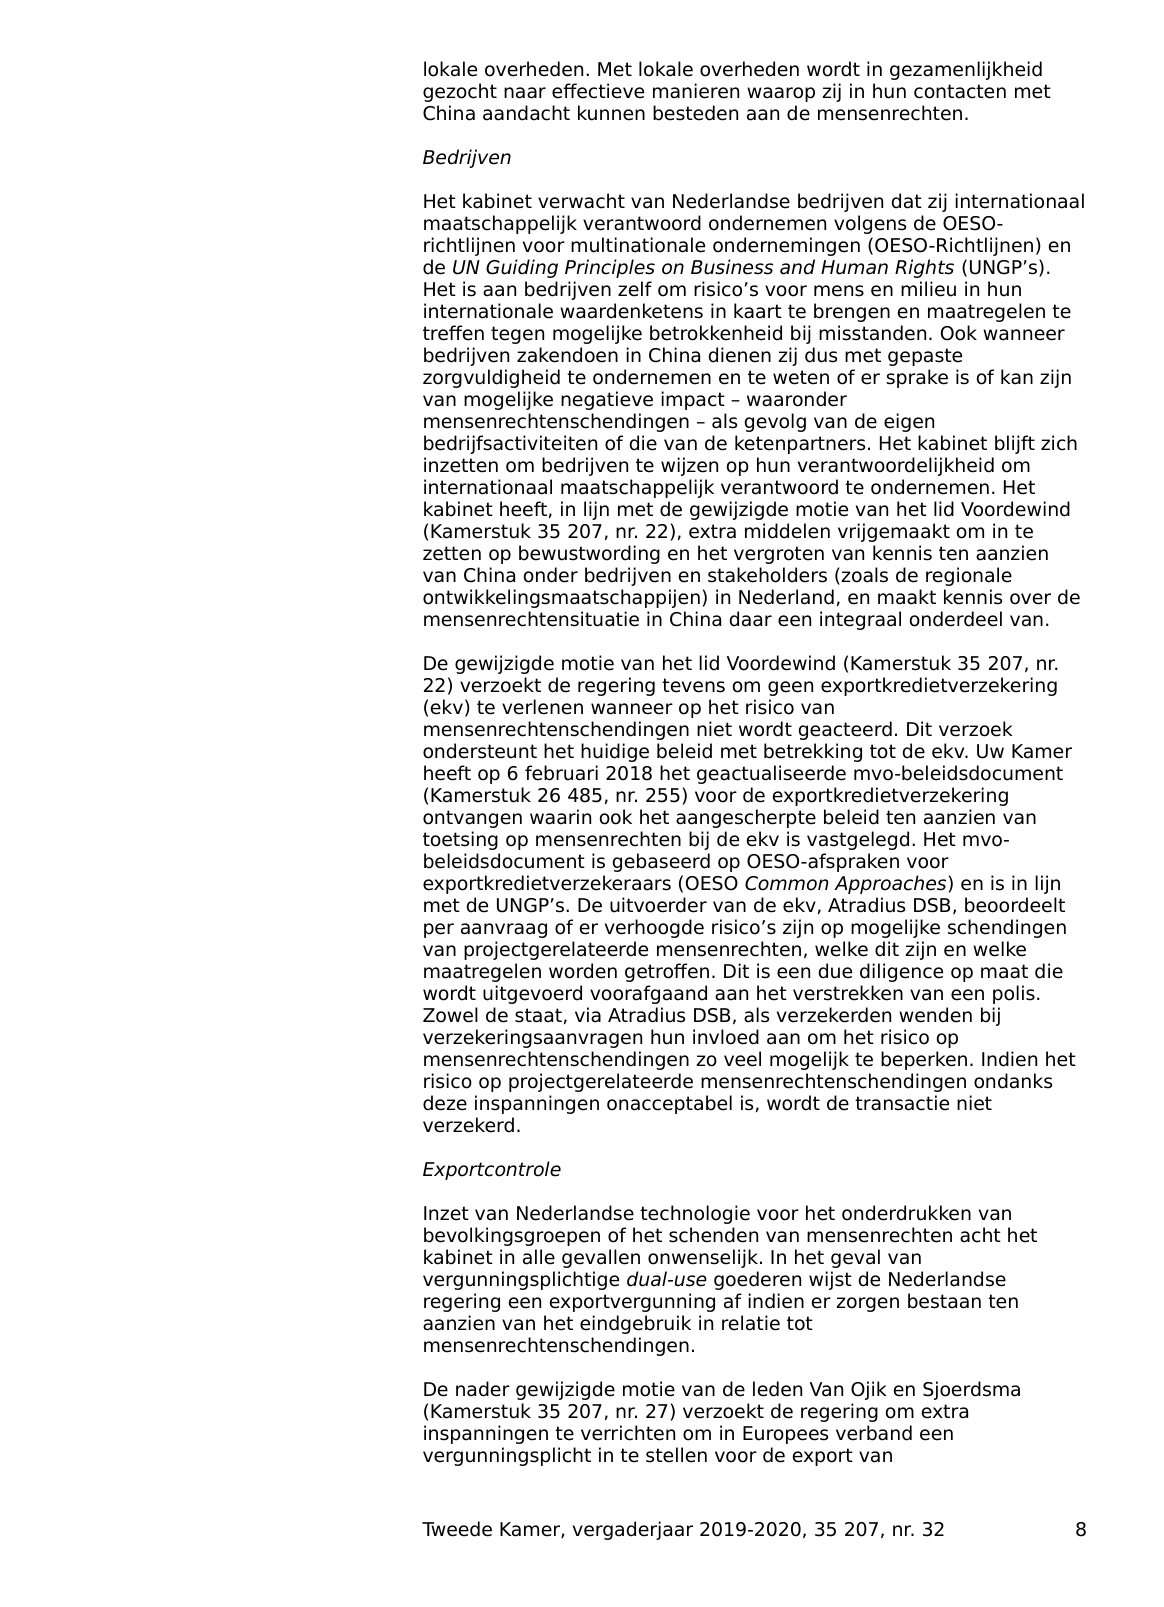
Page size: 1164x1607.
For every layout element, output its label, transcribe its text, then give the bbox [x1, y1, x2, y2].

text De nader gewijzigde motie van de leden Van Ojik en Sjoerdsma (Kamerstuk 35 207, nr. 27) verzoekt de regering om extra inspanningen te verrichten om in Europees verband een vergunningsplicht in te stellen voor de export van [422, 1379, 1087, 1467]
text Het kabinet verwacht van Nederlandse bedrijven dat zij internationaal maatschappelijk verantwoord ondernemen volgens de OESO-richtlijnen voor multinationale ondernemingen (OESO-Richtlijnen) en de UN Guiding Principles on Business and Human Rights (UNGP’s). Het is aan bedrijven zelf om risico’s voor mens en milieu in hun internationale waardenketens in kaart te brengen en maatregelen te treffen tegen mogelijke betrokkenheid bij misstanden. Ook wanneer bedrijven zakendoen in China dienen zij dus met gepaste zorgvuldigheid te ondernemen en te weten of er sprake is of kan zijn van mogelijke negatieve impact – waaronder mensenrechtenschendingen – als gevolg van de eigen bedrijfsactiviteiten of die van de ketenpartners. Het kabinet blijft zich inzetten om bedrijven te wijzen op hun verantwoordelijkheid om internationaal maatschappelijk verantwoord te ondernemen. Het kabinet heeft, in lijn met de gewijzigde motie van het lid Voordewind (Kamerstuk 35 207, nr. 22), extra middelen vrijgemaakt om in te zetten op bewustwording en het vergroten van kennis ten aanzien van China onder bedrijven en stakeholders (zoals de regionale ontwikkelingsmaatschappijen) in Nederland, en maakt kennis over de mensenrechtensituatie in China daar een integraal onderdeel van. [422, 191, 1087, 631]
subtitle Bedrijven [422, 147, 1087, 169]
text De gewijzigde motie van het lid Voordewind (Kamerstuk 35 207, nr. 22) verzoekt de regering tevens om geen exportkredietverzekering (ekv) te verlenen wanneer op het risico van mensenrechtenschendingen niet wordt geacteerd. Dit verzoek ondersteunt het huidige beleid met betrekking tot de ekv. Uw Kamer heeft op 6 februari 2018 het geactualiseerde mvo-beleidsdocument (Kamerstuk 26 485, nr. 255) voor de exportkredietverzekering ontvangen waarin ook het aangescherpte beleid ten aanzien van toetsing op mensenrechten bij de ekv is vastgelegd. Het mvo-beleidsdocument is gebaseerd op OESO-afspraken voor exportkredietverzekeraars (OESO Common Approaches) en is in lijn met de UNGP’s. De uitvoerder van de ekv, Atradius DSB, beoordeelt per aanvraag of er verhoogde risico’s zijn op mogelijke schendingen van projectgerelateerde mensenrechten, welke dit zijn en welke maatregelen worden getroffen. Dit is een due diligence op maat die wordt uitgevoerd voorafgaand aan het verstrekken van een polis. Zowel de staat, via Atradius DSB, als verzekerden wenden bij verzekeringsaanvragen hun invloed aan om het risico op mensenrechtenschendingen zo veel mogelijk te beperken. Indien het risico op projectgerelateerde mensenrechtenschendingen ondanks deze inspanningen onacceptabel is, wordt de transactie niet verzekerd. [422, 653, 1087, 1137]
text lokale overheden. Met lokale overheden wordt in gezamenlijkheid gezocht naar effectieve manieren waarop zij in hun contacten met China aandacht kunnen besteden aan de mensenrechten. [422, 59, 1087, 125]
subtitle Exportcontrole [422, 1159, 1087, 1181]
text Inzet van Nederlandse technologie voor het onderdrukken van bevolkingsgroepen of het schenden van mensenrechten acht het kabinet in alle gevallen onwenselijk. In het geval van vergunningsplichtige dual-use goederen wijst de Nederlandse regering een exportvergunning af indien er zorgen bestaan ten aanzien van het eindgebruik in relatie tot mensenrechtenschendingen. [422, 1203, 1087, 1357]
